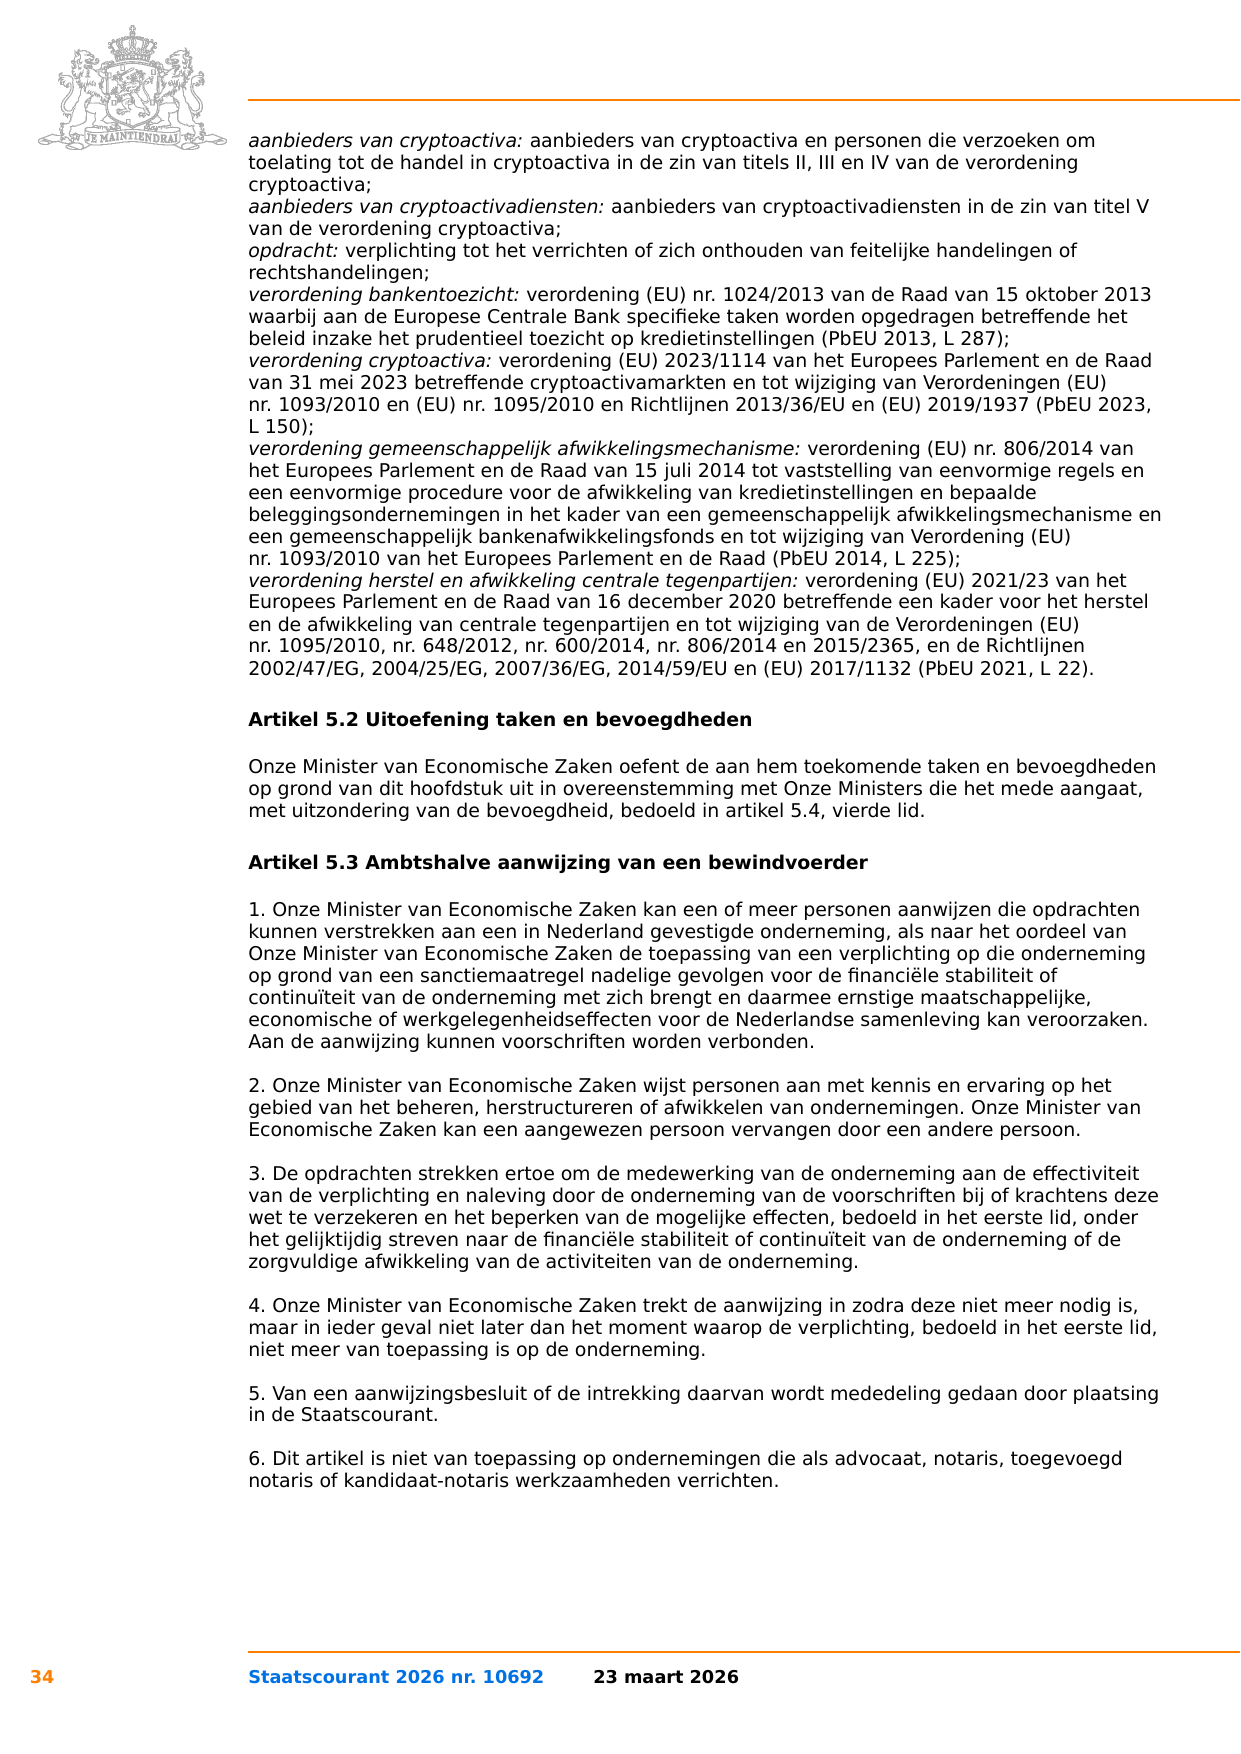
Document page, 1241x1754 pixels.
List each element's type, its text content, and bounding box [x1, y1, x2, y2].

text aanbieders van cryptoactivadiensten: aanbieders van cryptoactivadiensten in de zin van titel V van de verordening cryptoactiva; [248, 196, 1163, 240]
picture [38, 25, 227, 150]
text 4. Onze Minister van Economische Zaken trekt de aanwijzing in zodra deze niet meer nodig is, maar in ieder geval niet later dan het moment waarop de verplichting, bedoeld in het eerste lid, niet meer van toepassing is op de onderneming. [248, 1294, 1163, 1361]
text 6. Dit artikel is niet van toepassing op ondernemingen die als advocaat, notaris, toegevoegd notaris of kandidaat-notaris werkzaamheden verrichten. [248, 1448, 1163, 1492]
text aanbieders van cryptoactiva: aanbieders van cryptoactiva en personen die verzoeken om toelating tot de handel in cryptoactiva in de zin van titels II, III en IV van de verordening cryptoactiva; [248, 130, 1163, 196]
text verordening bankentoezicht: verordening (EU) nr. 1024/2013 van de Raad van 15 oktober 2013 waarbij aan de Europese Centrale Bank specifieke taken worden opgedragen betreffende het beleid inzake het prudentieel toezicht op kredietinstellingen (PbEU 2013, L 287); [248, 284, 1163, 350]
text verordening cryptoactiva: verordening (EU) 2023/1114 van het Europees Parlement en de Raad van 31 mei 2023 betreffende cryptoactivamarkten en tot wijziging van Verordeningen (EU) nr. 1093/2010 en (EU) nr. 1095/2010 en Richtlijnen 2013/36/EU en (EU) 2019/1937 (PbEU 2023, L 150); [248, 350, 1163, 438]
text 1. Onze Minister van Economische Zaken kan een of meer personen aanwijzen die opdrachten kunnen verstrekken aan een in Nederland gevestigde onderneming, als naar het oordeel van Onze Minister van Economische Zaken de toepassing van een verplichting op die onderneming op grond van een sanctiemaatregel nadelige gevolgen voor de financiële stabiliteit of continuïteit van de onderneming met zich brengt en daarmee ernstige maatschappelijke, economische of werkgelegenheidseffecten voor de Nederlandse samenleving kan veroorzaken. Aan de aanwijzing kunnen voorschriften worden verbonden. [248, 899, 1163, 1053]
text opdracht: verplichting tot het verrichten of zich onthouden van feitelijke handelingen of rechtshandelingen; [248, 240, 1163, 284]
text verordening herstel en afwikkeling centrale tegenpartijen: verordening (EU) 2021/23 van het Europees Parlement en de Raad van 16 december 2020 betreffende een kader voor het herstel en de afwikkeling van centrale tegenpartijen en tot wijziging van de Verordeningen (EU) nr. 1095/2010, nr. 648/2012, nr. 600/2014, nr. 806/2014 en 2015/2365, en de Richtlijnen 2002/47/EG, 2004/25/EG, 2007/36/EG, 2014/59/EU en (EU) 2017/1132 (PbEU 2021, L 22). [248, 569, 1163, 679]
subtitle Artikel 5.3 Ambtshalve aanwijzing van een bewindvoerder [248, 852, 1163, 874]
text 5. Van een aanwijzingsbesluit of de intrekking daarvan wordt mededeling gedaan door plaatsing in de Staatscourant. [248, 1382, 1163, 1426]
text 2. Onze Minister van Economische Zaken wijst personen aan met kennis en ervaring op het gebied van het beheren, herstructureren of afwikkelen van ondernemingen. Onze Minister van Economische Zaken kan een aangewezen persoon vervangen door een andere persoon. [248, 1075, 1163, 1141]
subtitle Artikel 5.2 Uitoefening taken en bevoegdheden [248, 709, 1163, 731]
text verordening gemeenschappelijk afwikkelingsmechanisme: verordening (EU) nr. 806/2014 van het Europees Parlement en de Raad van 15 juli 2014 tot vaststelling van eenvormige regels en een eenvormige procedure voor de afwikkeling van kredietinstellingen en bepaalde beleggingsondernemingen in het kader van een gemeenschappelijk afwikkelingsmechanisme en een gemeenschappelijk bankenafwikkelingsfonds en tot wijziging van Verordening (EU) nr. 1093/2010 van het Europees Parlement en de Raad (PbEU 2014, L 225); [248, 438, 1163, 569]
text Onze Minister van Economische Zaken oefent de aan hem toekomende taken en bevoegdheden op grond van dit hoofdstuk uit in overeenstemming met Onze Ministers die het mede aangaat, met uitzondering van de bevoegdheid, bedoeld in artikel 5.4, vierde lid. [248, 756, 1163, 822]
text 3. De opdrachten strekken ertoe om de medewerking van de onderneming aan de effectiviteit van de verplichting en naleving door de onderneming van de voorschriften bij of krachtens deze wet te verzekeren en het beperken van de mogelijke effecten, bedoeld in het eerste lid, onder het gelijktijdig streven naar de financiële stabiliteit of continuïteit van de onderneming of de zorgvuldige afwikkeling van de activiteiten van de onderneming. [248, 1163, 1163, 1273]
